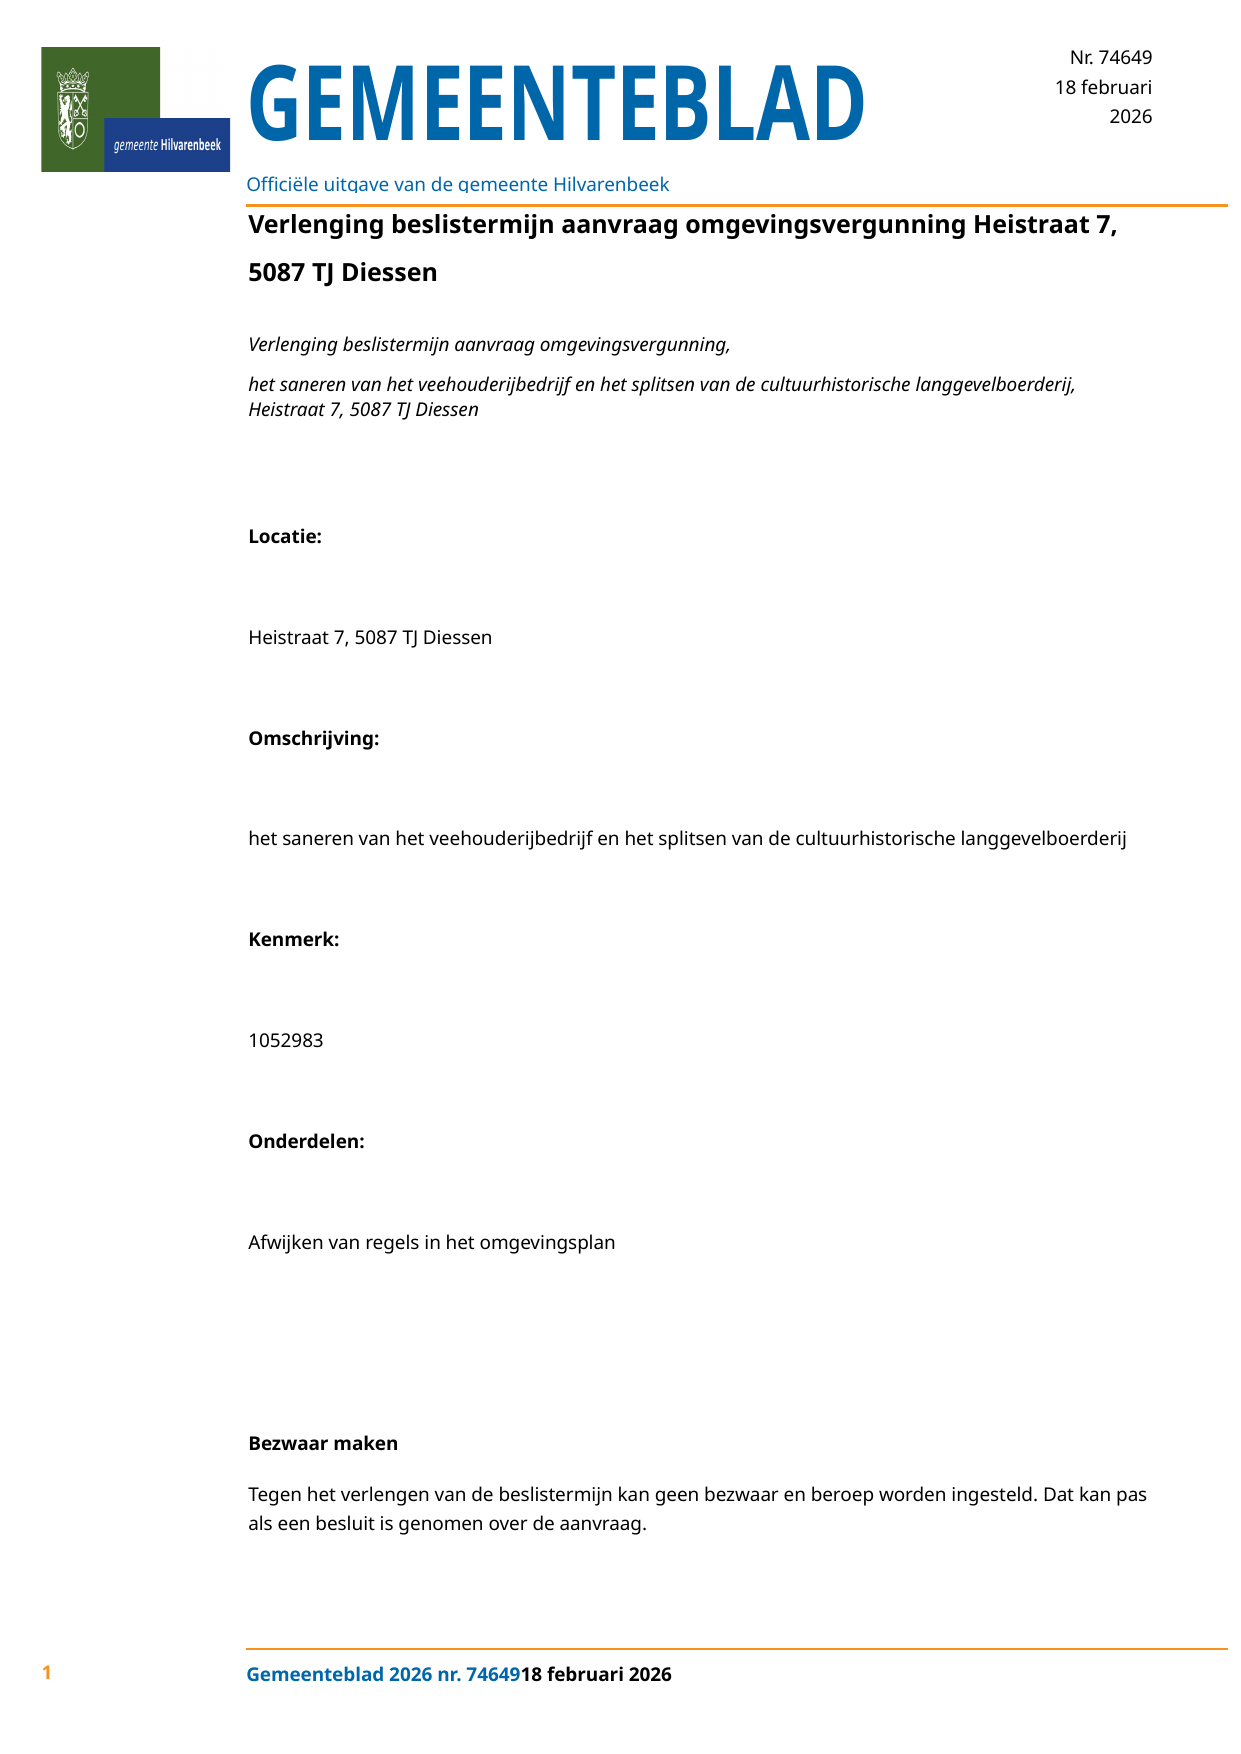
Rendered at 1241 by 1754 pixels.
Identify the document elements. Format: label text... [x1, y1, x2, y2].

text 1052983 [248, 1027, 1152, 1053]
text Onderdelen: [248, 1128, 1152, 1154]
text Verlenging beslistermijn aanvraag omgevingsvergunning Heistraat 7, 5087 TJ Diessen [248, 207, 1152, 288]
text Tegen het verlengen van de beslistermijn kan geen bezwaar en beroep worden ingesteld. Dat kan pas als een besluit is genomen over de aanvraag. [248, 1481, 1152, 1536]
text het saneren van het veehouderijbedrijf en het splitsen van de cultuurhistorische langgevelboerderij, Heistraat 7, 5087 TJ Diessen [248, 371, 1152, 422]
text Kenmerk: [248, 926, 1152, 952]
text het saneren van het veehouderijbedrijf en het splitsen van de cultuurhistorische langgevelboerderij [248, 826, 1152, 851]
text Heistraat 7, 5087 TJ Diessen [248, 624, 1152, 649]
text Omschrijving: [248, 725, 1152, 750]
picture [41, 47, 231, 172]
text Locatie: [248, 523, 1152, 549]
text Afwijken van regels in het omgevingsplan [248, 1229, 1152, 1254]
text Verlenging beslistermijn aanvraag omgevingsvergunning, [248, 331, 1152, 357]
text Bezwaar maken [248, 1431, 1152, 1456]
